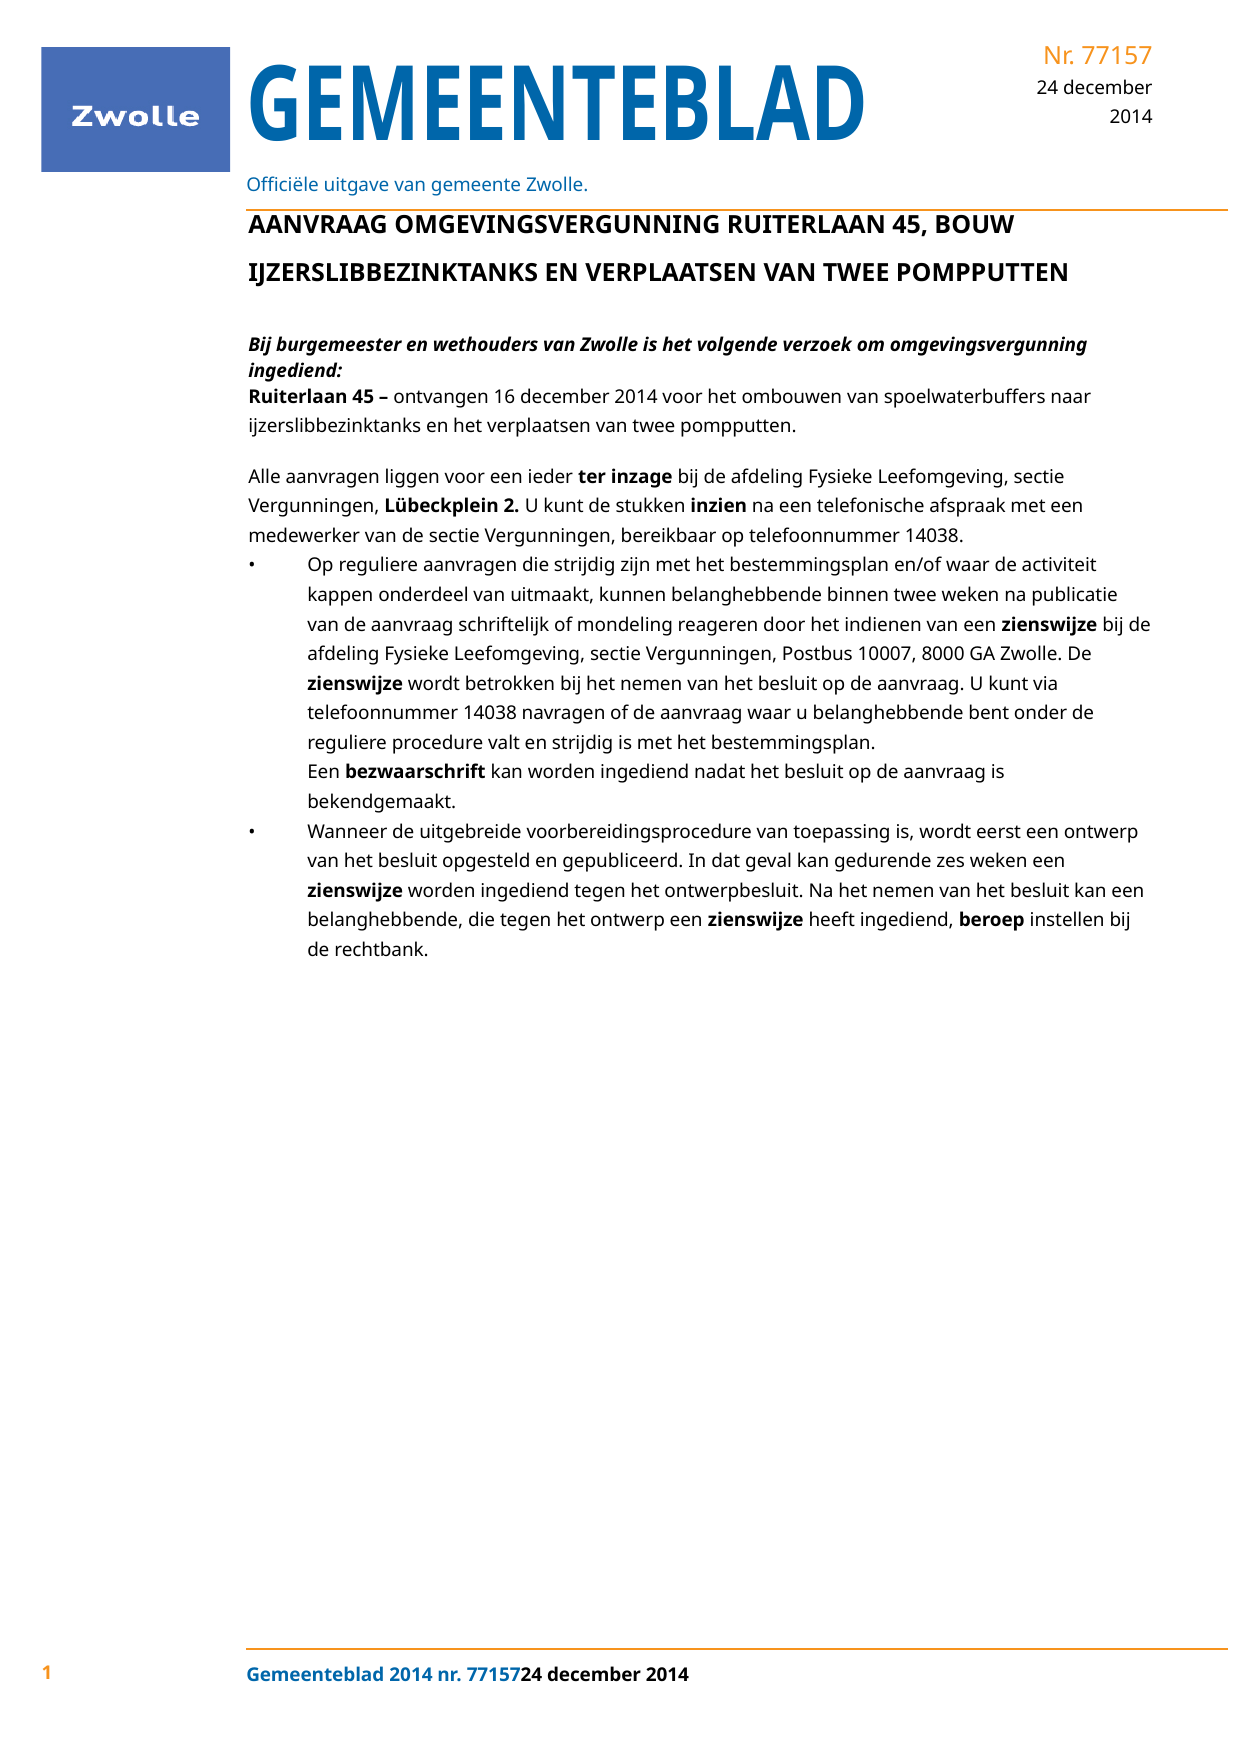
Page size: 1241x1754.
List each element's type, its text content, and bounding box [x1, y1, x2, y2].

text Alle aanvragen liggen voor een ieder ter inzage bij de afdeling Fysieke Leefomgeving, sectie Vergunningen, Lübeckplein 2. U kunt de stukken inzien na een telefonische afspraak met een medewerker van de sectie Vergunningen, bereikbaar op telefoonnummer 14038. [248, 463, 1152, 548]
text AANVRAAG OMGEVINGSVERGUNNING RUITERLAAN 45, BOUW IJZERSLIBBEZINKTANKS EN VERPLAATSEN VAN TWEE POMPPUTTEN [248, 211, 1152, 288]
picture [41, 47, 231, 172]
text Ruiterlaan 45 – ontvangen 16 december 2014 voor het ombouwen van spoelwaterbuffers naar ijzerslibbezinktanks en het verplaatsen van twee pompputten. [248, 383, 1152, 438]
list Een bezwaarschrift kan worden ingediend nadat het besluit op de aanvraag is bekendgemaakt. [248, 759, 1152, 814]
list Op reguliere aanvragen die strijdig zijn met het bestemmingsplan en/of waar de activiteit kappen onderdeel van uitmaakt, kunnen belanghebbende binnen twee weken na publicatie van de aanvraag schriftelijk of mondeling reageren door het indienen van een zienswijze bij de afdeling Fysieke Leefomgeving, sectie Vergunningen, Postbus 10007, 8000 GA Zwolle. De zienswijze wordt betrokken bij het nemen van het besluit op de aanvraag. U kunt via telefoonnummer 14038 navragen of de aanvraag waar u belanghebbende bent onder de reguliere procedure valt en strijdig is met het bestemmingsplan. [248, 552, 1152, 755]
text Bij burgemeester en wethouders van Zwolle is het volgende verzoek om omgevingsvergunning ingediend: [248, 331, 1152, 383]
list Wanneer de uitgebreide voorbereidingsprocedure van toepassing is, wordt eerst een ontwerp van het besluit opgesteld en gepubliceerd. In dat geval kan gedurende zes weken een zienswijze worden ingediend tegen het ontwerpbesluit. Na het nemen van het besluit kan een belanghebbende, die tegen het ontwerp een zienswijze heeft ingediend, beroep instellen bij de rechtbank. [248, 818, 1152, 962]
